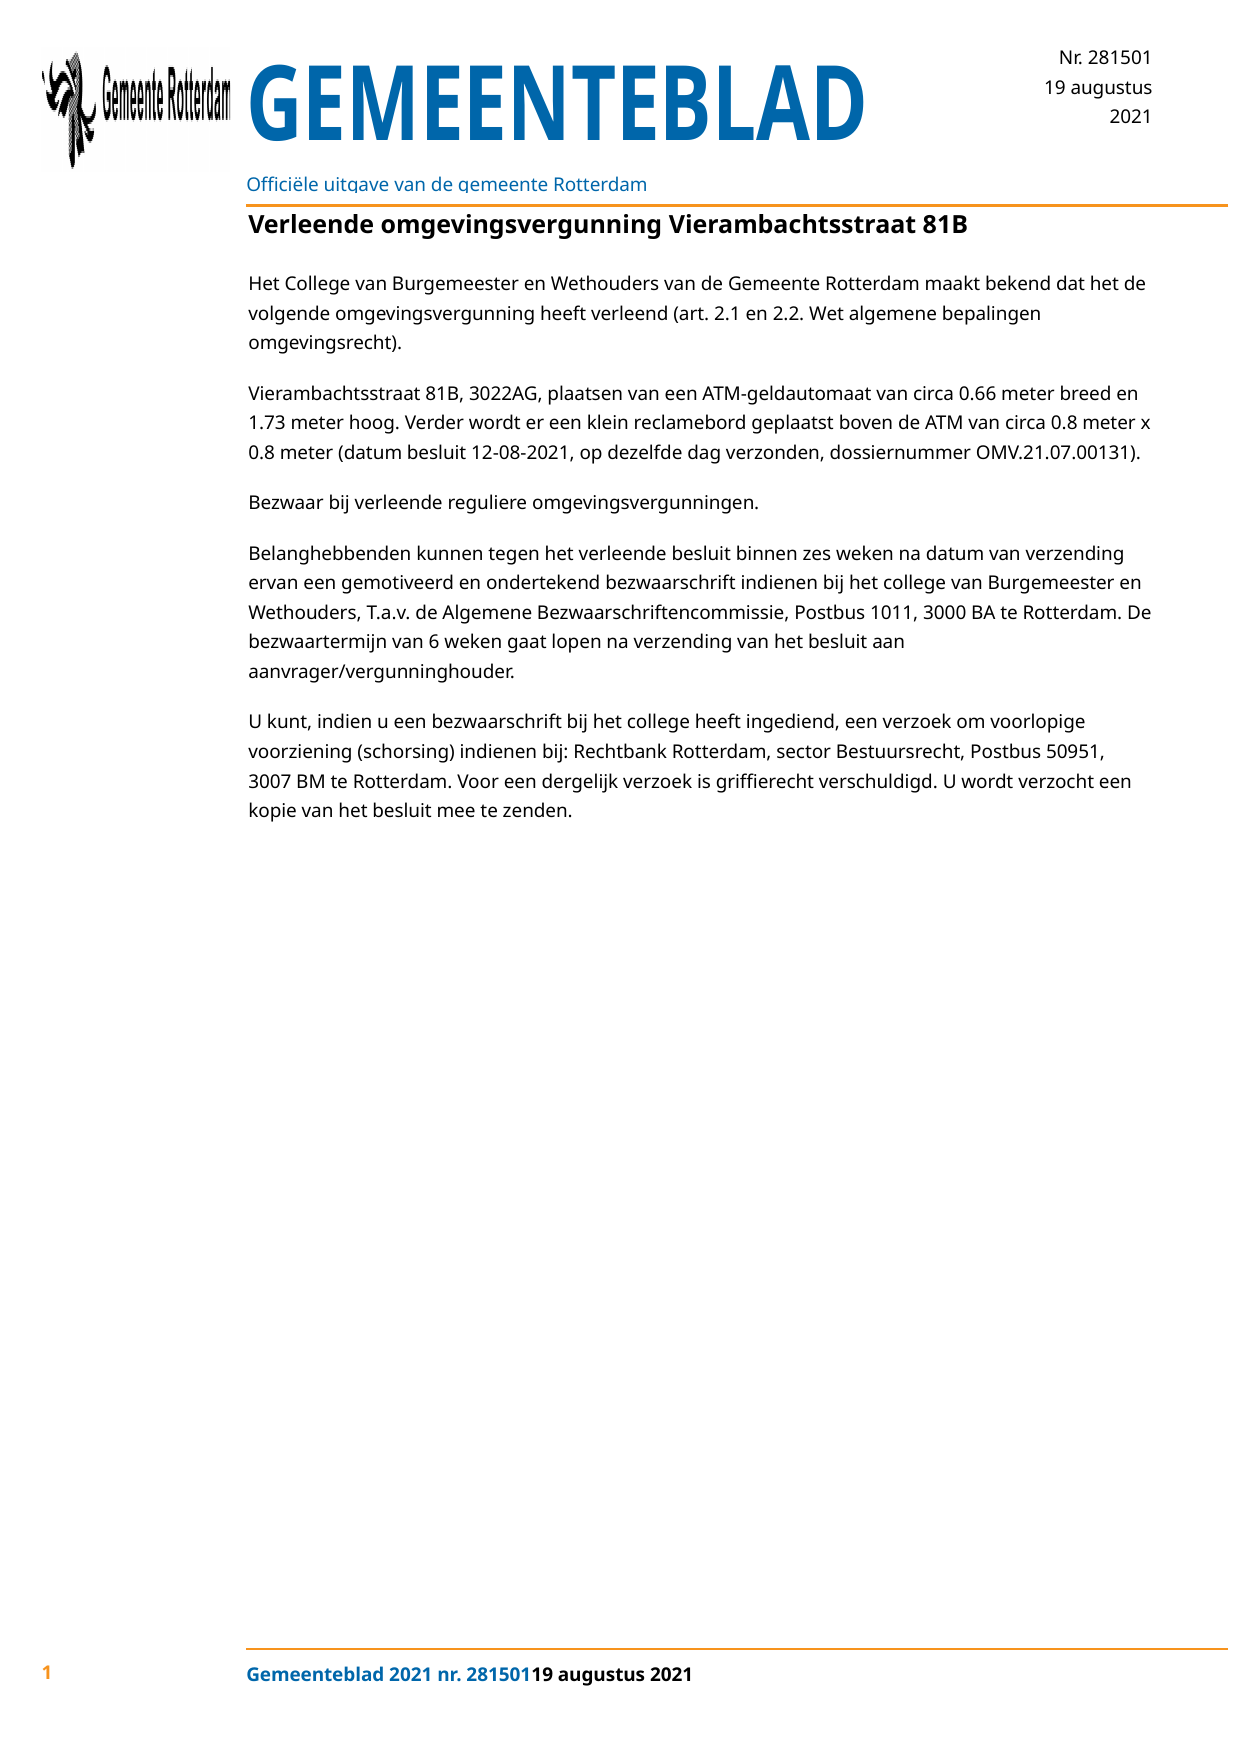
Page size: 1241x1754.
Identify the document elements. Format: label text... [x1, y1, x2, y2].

text U kunt, indien u een bezwaarschrift bij het college heeft ingediend, een verzoek om voorlopige voorziening (schorsing) indienen bij: Rechtbank Rotterdam, sector Bestuursrecht, Postbus 50951, 3007 BM te Rotterdam. Voor een dergelijk verzoek is griffierecht verschuldigd. U wordt verzocht een kopie van het besluit mee te zenden. [248, 709, 1152, 823]
text Verleende omgevingsvergunning Vierambachtsstraat 81B [248, 207, 1152, 241]
text Het College van Burgemeester en Wethouders van de Gemeente Rotterdam maakt bekend dat het de volgende omgevingsvergunning heeft verleend (art. 2.1 en 2.2. Wet algemene bepalingen omgevingsrecht). [248, 270, 1152, 355]
text Bezwaar bij verleende reguliere omgevingsvergunningen. [248, 489, 1152, 515]
picture [41, 47, 231, 172]
text Belanghebbenden kunnen tegen het verleende besluit binnen zes weken na datum van verzending ervan een gemotiveerd en ondertekend bezwaarschrift indienen bij het college van Burgemeester en Wethouders, T.a.v. de Algemene Bezwaarschriftencommissie, Postbus 1011, 3000 BA te Rotterdam. De bezwaartermijn van 6 weken gaat lopen na verzending van het besluit aan aanvrager/vergunninghouder. [248, 540, 1152, 684]
text Vierambachtsstraat 81B, 3022AG, plaatsen van een ATM-geldautomaat van circa 0.66 meter breed en 1.73 meter hoog. Verder wordt er een klein reclamebord geplaatst boven de ATM van circa 0.8 meter x 0.8 meter (datum besluit 12-08-2021, op dezelfde dag verzonden, dossiernummer OMV.21.07.00131). [248, 380, 1152, 465]
